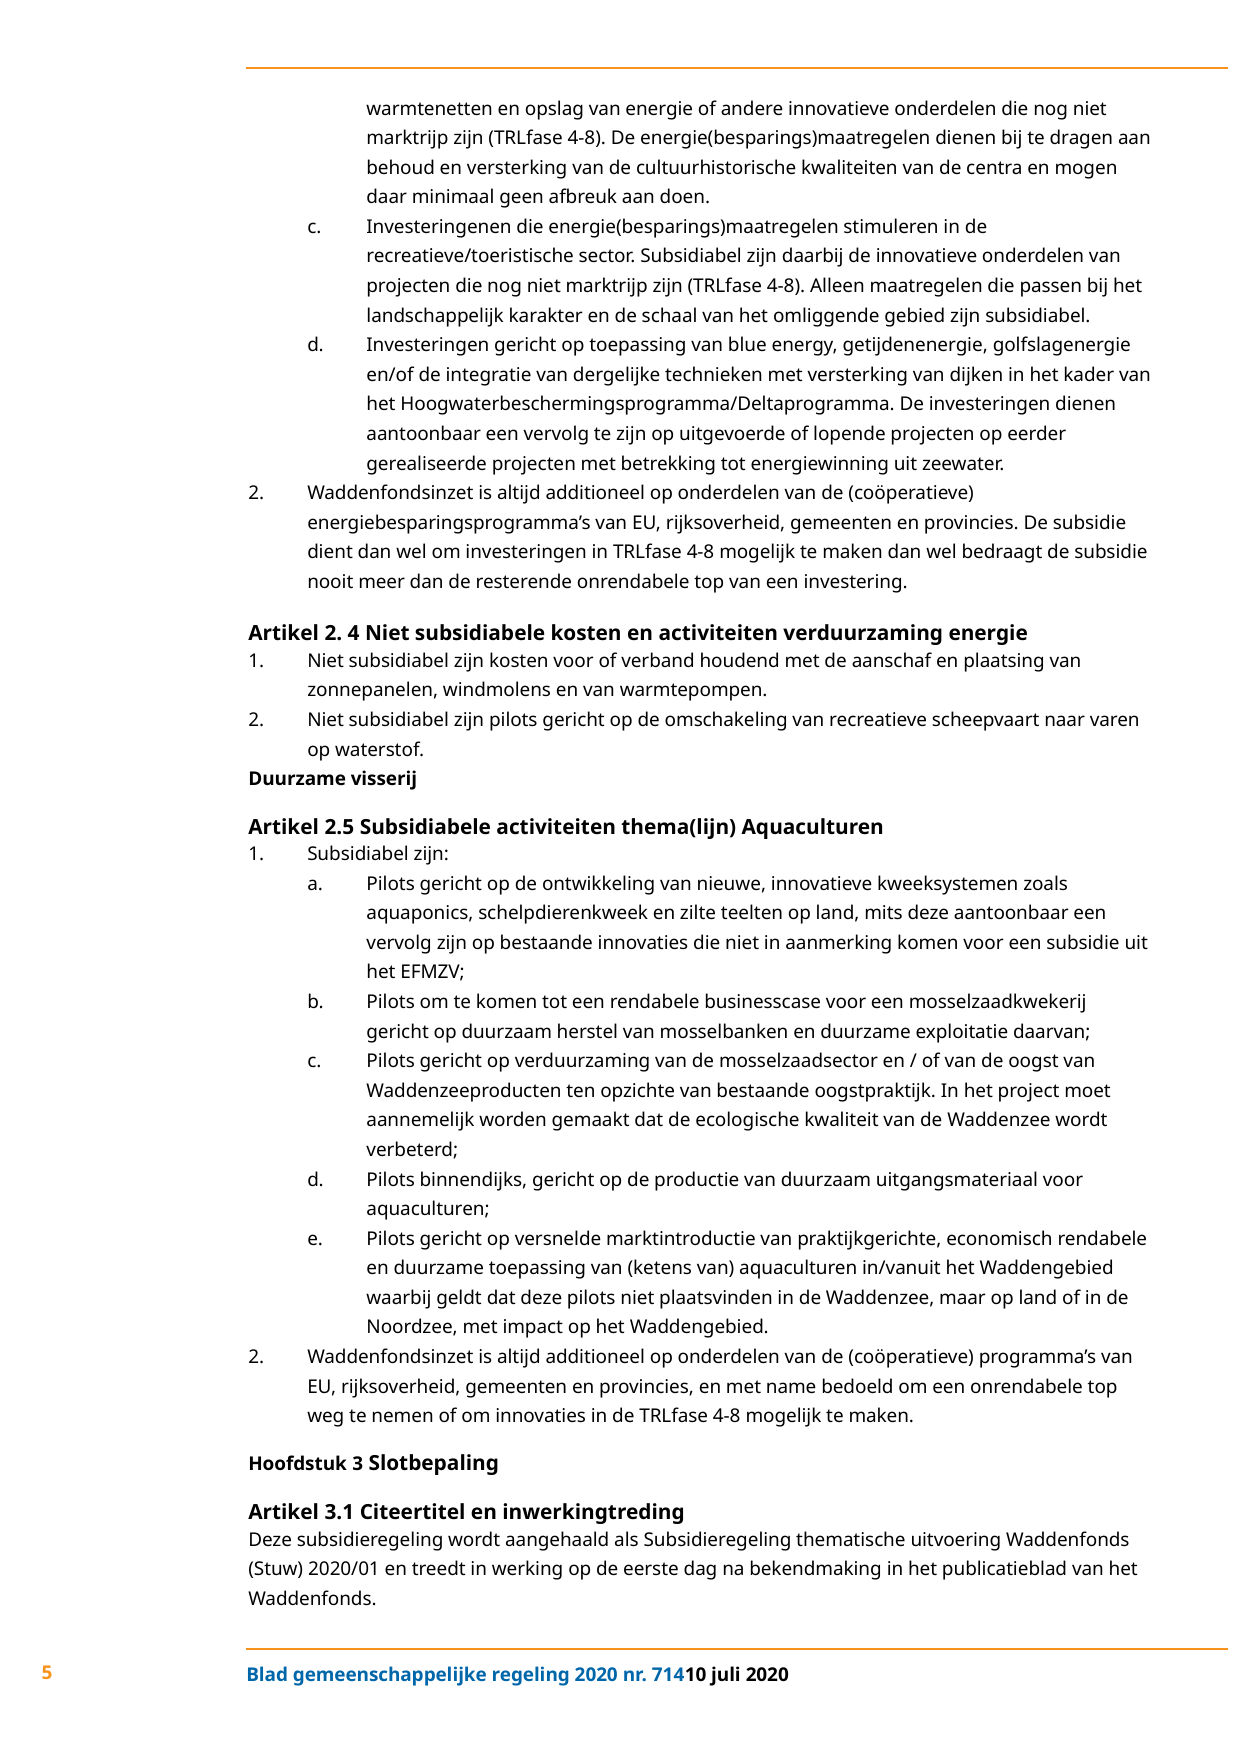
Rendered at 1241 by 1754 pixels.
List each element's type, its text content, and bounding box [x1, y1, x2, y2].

list Niet subsidiabel zijn kosten voor of verband houdend met de aanschaf en plaatsing van zonnepanelen, windmolens en van warmtepompen. [248, 647, 1152, 702]
text Deze subsidieregeling wordt aangehaald als Subsidieregeling thematische uitvoering Waddenfonds (Stuw) 2020/01 en treedt in werking op de eerste dag na bekendmaking in het publicatieblad van het Waddenfonds. [248, 1526, 1152, 1611]
list Pilots gericht op versnelde marktintroductie van praktijkgerichte, economisch rendabele en duurzame toepassing van (ketens van) aquaculturen in/vanuit het Waddengebied waarbij geldt dat deze pilots niet plaatsvinden in de Waddenzee, maar op land of in de Noordzee, met impact op het Waddengebied. [307, 1225, 1152, 1339]
list Waddenfondsinzet is altijd additioneel op onderdelen van de (coöperatieve) energiebesparingsprogramma’s van EU, rijksoverheid, gemeenten en provincies. De subsidie dient dan wel om investeringen in TRLfase 4-8 mogelijk te maken dan wel bedraagt de subsidie nooit meer dan de resterende onrendabele top van een investering. [248, 479, 1152, 594]
list Pilots gericht op de ontwikkeling van nieuwe, innovatieve kweeksystemen zoals aquaponics, schelpdierenkweek en zilte teelten op land, mits deze aantoonbaar een vervolg zijn op bestaande innovaties die niet in aanmerking komen voor een subsidie uit het EFMZV; [307, 870, 1152, 984]
text Duurzame visserij [248, 765, 1152, 791]
picture [41, 47, 231, 172]
list warmtenetten en opslag van energie of andere innovatieve onderdelen die nog niet marktrijp zijn (TRLfase 4-8). De energie(besparings)maatregelen dienen bij te dragen aan behoud en versterking van de cultuurhistorische kwaliteiten van de centra en mogen daar minimaal geen afbreuk aan doen. [307, 95, 1152, 209]
list Investeringenen die energie(besparings)maatregelen stimuleren in de recreatieve/toeristische sector. Subsidiabel zijn daarbij de innovatieve onderdelen van projecten die nog niet marktrijp zijn (TRLfase 4-8). Alleen maatregelen die passen bij het landschappelijk karakter en de schaal van het omliggende gebied zijn subsidiabel. [307, 213, 1152, 328]
list Pilots gericht op verduurzaming van de mosselzaadsector en / of van de oogst van Waddenzeeproducten ten opzichte van bestaande oogstpraktijk. In het project moet aannemelijk worden gemaakt dat de ecologische kwaliteit van de Waddenzee wordt verbeterd; [307, 1047, 1152, 1162]
list Pilots binnendijks, gericht op de productie van duurzaam uitgangsmateriaal voor aquaculturen; [307, 1166, 1152, 1221]
list Waddenfondsinzet is altijd additioneel op onderdelen van de (coöperatieve) programma’s van EU, rijksoverheid, gemeenten en provincies, en met name bedoeld om een onrendabele top weg te nemen of om innovaties in de TRLfase 4-8 mogelijk te maken. [248, 1343, 1152, 1428]
list Niet subsidiabel zijn pilots gericht op de omschakeling van recreatieve scheepvaart naar varen op waterstof. [248, 706, 1152, 761]
text Artikel 2. 4 Niet subsidiabele kosten en activiteiten verduurzaming energie [248, 618, 1152, 647]
list Investeringen gericht op toepassing van blue energy, getijdenenergie, golfslagenergie en/of de integratie van dergelijke technieken met versterking van dijken in het kader van het Hoogwaterbeschermingsprogramma/Deltaprogramma. De investeringen dienen aantoonbaar een vervolg te zijn op uitgevoerde of lopende projecten op eerder gerealiseerde projecten met betrekking tot energiewinning uit zeewater. [307, 331, 1152, 476]
text Artikel 3.1 Citeertitel en inwerkingtreding [248, 1497, 1152, 1526]
list Pilots om te komen tot een rendabele businesscase voor een mosselzaadkwekerij gericht op duurzaam herstel van mosselbanken en duurzame exploitatie daarvan; [307, 988, 1152, 1043]
text Hoofdstuk 3 Slotbepaling [248, 1448, 1152, 1476]
text Artikel 2.5 Subsidiabele activiteiten thema(lijn) Aquaculturen [248, 812, 1152, 840]
list Subsidiabel zijn: [248, 840, 1152, 866]
